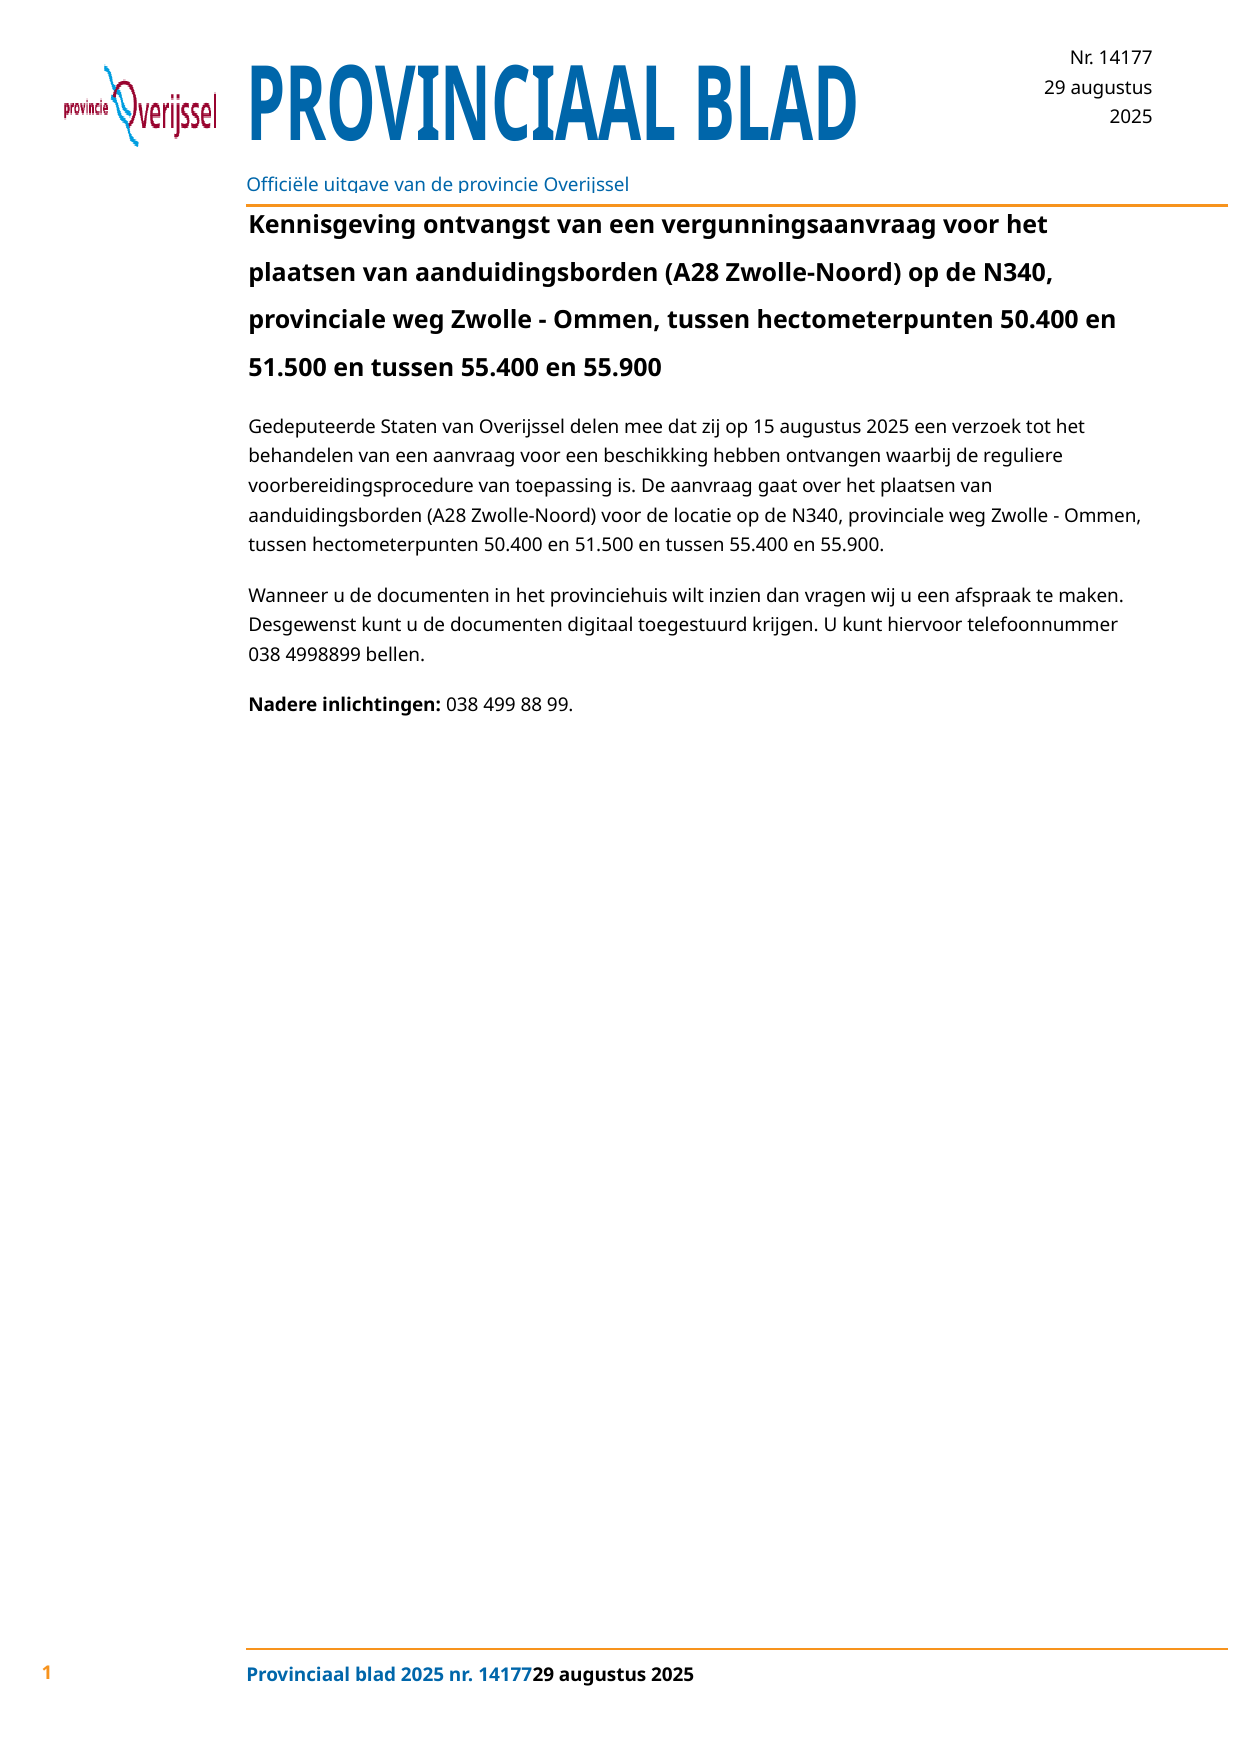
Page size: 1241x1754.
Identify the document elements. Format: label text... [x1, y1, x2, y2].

text Nadere inlichtingen: 038 499 88 99. [248, 691, 1152, 717]
picture [41, 47, 231, 172]
text Wanneer u de documenten in het provinciehuis wilt inzien dan vragen wij u een afspraak te maken. Desgewenst kunt u de documenten digitaal toegestuurd krijgen. U kunt hiervoor telefoonnummer 038 4998899 bellen. [248, 582, 1152, 667]
text Kennisgeving ontvangst van een vergunningsaanvraag voor het plaatsen van aanduidingsborden (A28 Zwolle-Noord) op de N340, provinciale weg Zwolle - Ommen, tussen hectometerpunten 50.400 en 51.500 en tussen 55.400 en 55.900 [248, 207, 1152, 384]
text Gedeputeerde Staten van Overijssel delen mee dat zij op 15 augustus 2025 een verzoek tot het behandelen van een aanvraag voor een beschikking hebben ontvangen waarbij de reguliere voorbereidingsprocedure van toepassing is. De aanvraag gaat over het plaatsen van aanduidingsborden (A28 Zwolle-Noord) voor de locatie op de N340, provinciale weg Zwolle - Ommen, tussen hectometerpunten 50.400 en 51.500 en tussen 55.400 en 55.900. [248, 413, 1152, 557]
